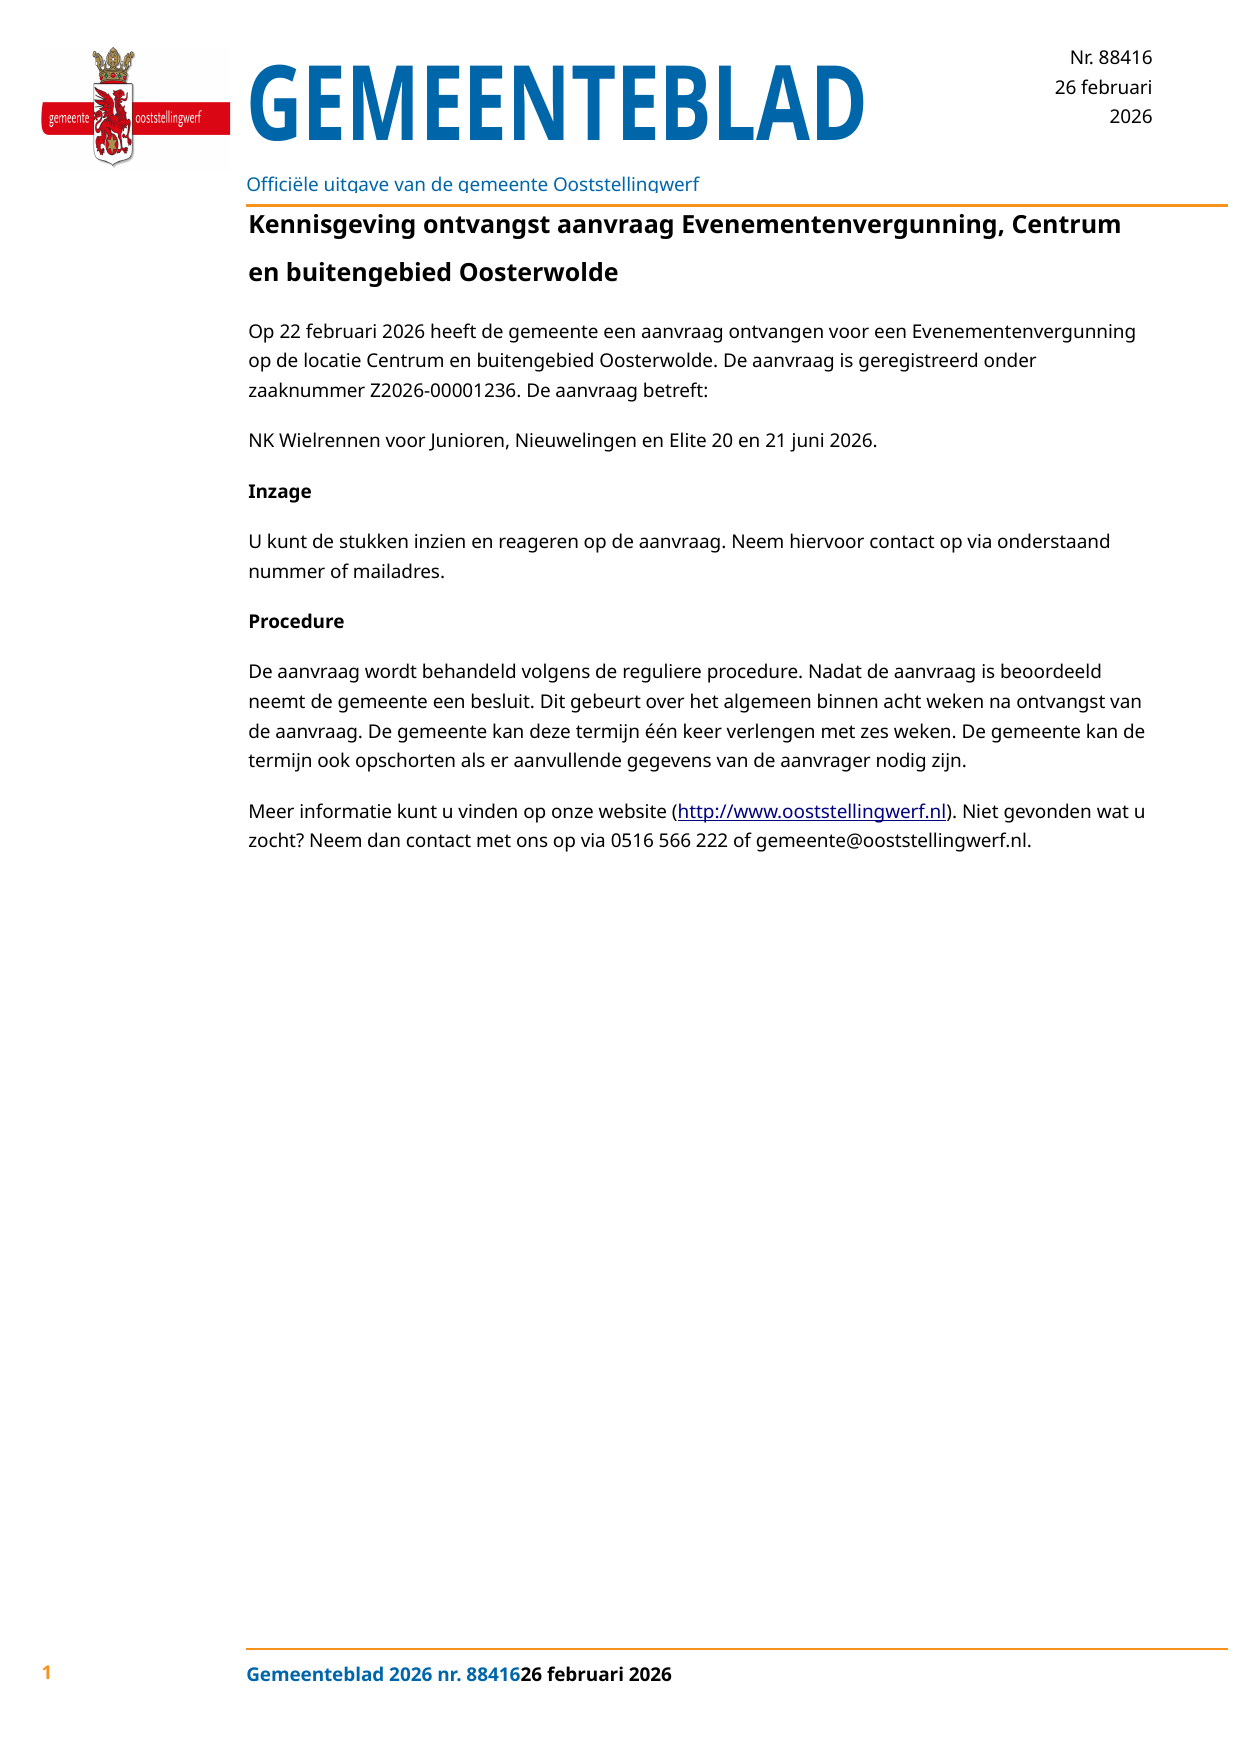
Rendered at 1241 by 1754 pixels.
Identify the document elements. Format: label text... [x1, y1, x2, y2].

picture [41, 47, 231, 172]
text Op 22 februari 2026 heeft de gemeente een aanvraag ontvangen voor een Evenementenvergunning op de locatie Centrum en buitengebied Oosterwolde. De aanvraag is geregistreerd onder zaaknummer Z2026-00001236. De aanvraag betreft: [248, 318, 1152, 403]
text Meer informatie kunt u vinden op onze website (http://www.ooststellingwerf.nl). Niet gevonden wat u zocht? Neem dan contact met ons op via 0516 566 222 of gemeente@ooststellingwerf.nl. [248, 798, 1152, 853]
text Kennisgeving ontvangst aanvraag Evenementenvergunning, Centrum en buitengebied Oosterwolde [248, 207, 1152, 288]
text De aanvraag wordt behandeld volgens de reguliere procedure. Nadat de aanvraag is beoordeeld neemt de gemeente een besluit. Dit gebeurt over het algemeen binnen acht weken na ontvangst van de aanvraag. De gemeente kan deze termijn één keer verlengen met zes weken. De gemeente kan de termijn ook opschorten als er aanvullende gegevens van de aanvrager nodig zijn. [248, 659, 1152, 773]
text NK Wielrennen voor Junioren, Nieuwelingen en Elite 20 en 21 juni 2026. [248, 427, 1152, 453]
text Procedure [248, 608, 1152, 634]
text Inzage [248, 478, 1152, 504]
text U kunt de stukken inzien en reageren op de aanvraag. Neem hiervoor contact op via onderstaand nummer of mailadres. [248, 528, 1152, 584]
